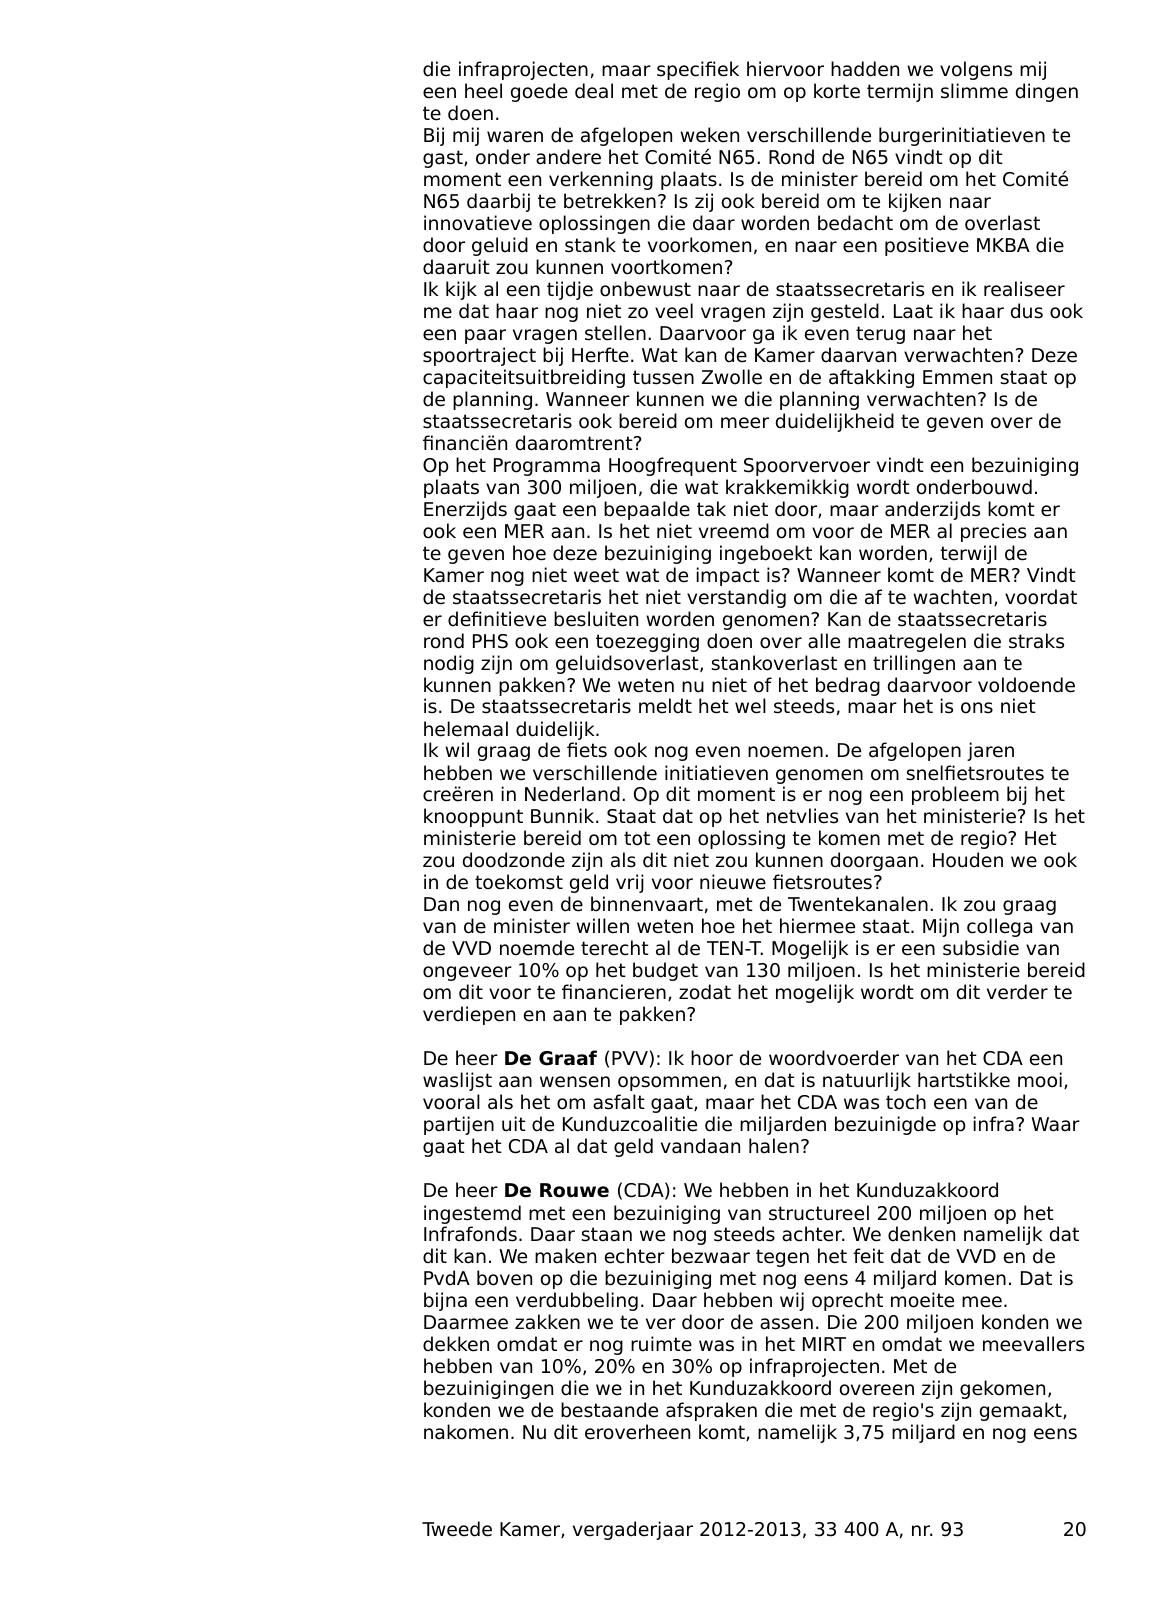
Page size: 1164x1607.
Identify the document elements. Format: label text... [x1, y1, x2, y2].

text De heer De Graaf (PVV): Ik hoor de woordvoerder van het CDA een waslijst aan wensen opsommen, en dat is natuurlijk hartstikke mooi, vooral als het om asfalt gaat, maar het CDA was toch een van de partijen uit de Kunduzcoalitie die miljarden bezuinigde op infra? Waar gaat het CDA al dat geld vandaan halen? [422, 1048, 1087, 1158]
text Ik wil graag de fiets ook nog even noemen. De afgelopen jaren hebben we verschillende initiatieven genomen om snelfietsroutes te creëren in Nederland. Op dit moment is er nog een probleem bij het knooppunt Bunnik. Staat dat op het netvlies van het ministerie? Is het ministerie bereid om tot een oplossing te komen met de regio? Het zou doodzonde zijn als dit niet zou kunnen doorgaan. Houden we ook in de toekomst geld vrij voor nieuwe fietsroutes? [422, 740, 1087, 894]
text Bij mij waren de afgelopen weken verschillende burgerinitiatieven te gast, onder andere het Comité N65. Rond de N65 vindt op dit moment een verkenning plaats. Is de minister bereid om het Comité N65 daarbij te betrekken? Is zij ook bereid om te kijken naar innovatieve oplossingen die daar worden bedacht om de overlast door geluid en stank te voorkomen, en naar een positieve MKBA die daaruit zou kunnen voortkomen? [422, 125, 1087, 279]
text die infraprojecten, maar specifiek hiervoor hadden we volgens mij een heel goede deal met de regio om op korte termijn slimme dingen te doen. [422, 59, 1087, 125]
text Op het Programma Hoogfrequent Spoorvervoer vindt een bezuiniging plaats van 300 miljoen, die wat krakkemikkig wordt onderbouwd. Enerzijds gaat een bepaalde tak niet door, maar anderzijds komt er ook een MER aan. Is het niet vreemd om voor de MER al precies aan te geven hoe deze bezuiniging ingeboekt kan worden, terwijl de Kamer nog niet weet wat de impact is? Wanneer komt de MER? Vindt de staatssecretaris het niet verstandig om die af te wachten, voordat er definitieve besluiten worden genomen? Kan de staatssecretaris rond PHS ook een toezegging doen over alle maatregelen die straks nodig zijn om geluidsoverlast, stankoverlast en trillingen aan te kunnen pakken? We weten nu niet of het bedrag daarvoor voldoende is. De staatssecretaris meldt het wel steeds, maar het is ons niet helemaal duidelijk. [422, 455, 1087, 740]
text Ik kijk al een tijdje onbewust naar de staatssecretaris en ik realiseer me dat haar nog niet zo veel vragen zijn gesteld. Laat ik haar dus ook een paar vragen stellen. Daarvoor ga ik even terug naar het spoortraject bij Herfte. Wat kan de Kamer daarvan verwachten? Deze capaciteitsuitbreiding tussen Zwolle en de aftakking Emmen staat op de planning. Wanneer kunnen we die planning verwachten? Is de staatssecretaris ook bereid om meer duidelijkheid te geven over de financiën daaromtrent? [422, 279, 1087, 455]
text De heer De Rouwe (CDA): We hebben in het Kunduzakkoord ingestemd met een bezuiniging van structureel 200 miljoen op het Infrafonds. Daar staan we nog steeds achter. We denken namelijk dat dit kan. We maken echter bezwaar tegen het feit dat de VVD en de PvdA boven op die bezuiniging met nog eens 4 miljard komen. Dat is bijna een verdubbeling. Daar hebben wij oprecht moeite mee. Daarmee zakken we te ver door de assen. Die 200 miljoen konden we dekken omdat er nog ruimte was in het MIRT en omdat we meevallers hebben van 10%, 20% en 30% op infraprojecten. Met de bezuinigingen die we in het Kunduzakkoord overeen zijn gekomen, konden we de bestaande afspraken die met de regio's zijn gemaakt, nakomen. Nu dit eroverheen komt, namelijk 3,75 miljard en nog eens [422, 1180, 1087, 1444]
text Dan nog even de binnenvaart, met de Twentekanalen. Ik zou graag van de minister willen weten hoe het hiermee staat. Mijn collega van de VVD noemde terecht al de TEN-T. Mogelijk is er een subsidie van ongeveer 10% op het budget van 130 miljoen. Is het ministerie bereid om dit voor te financieren, zodat het mogelijk wordt om dit verder te verdiepen en aan te pakken? [422, 894, 1087, 1026]
